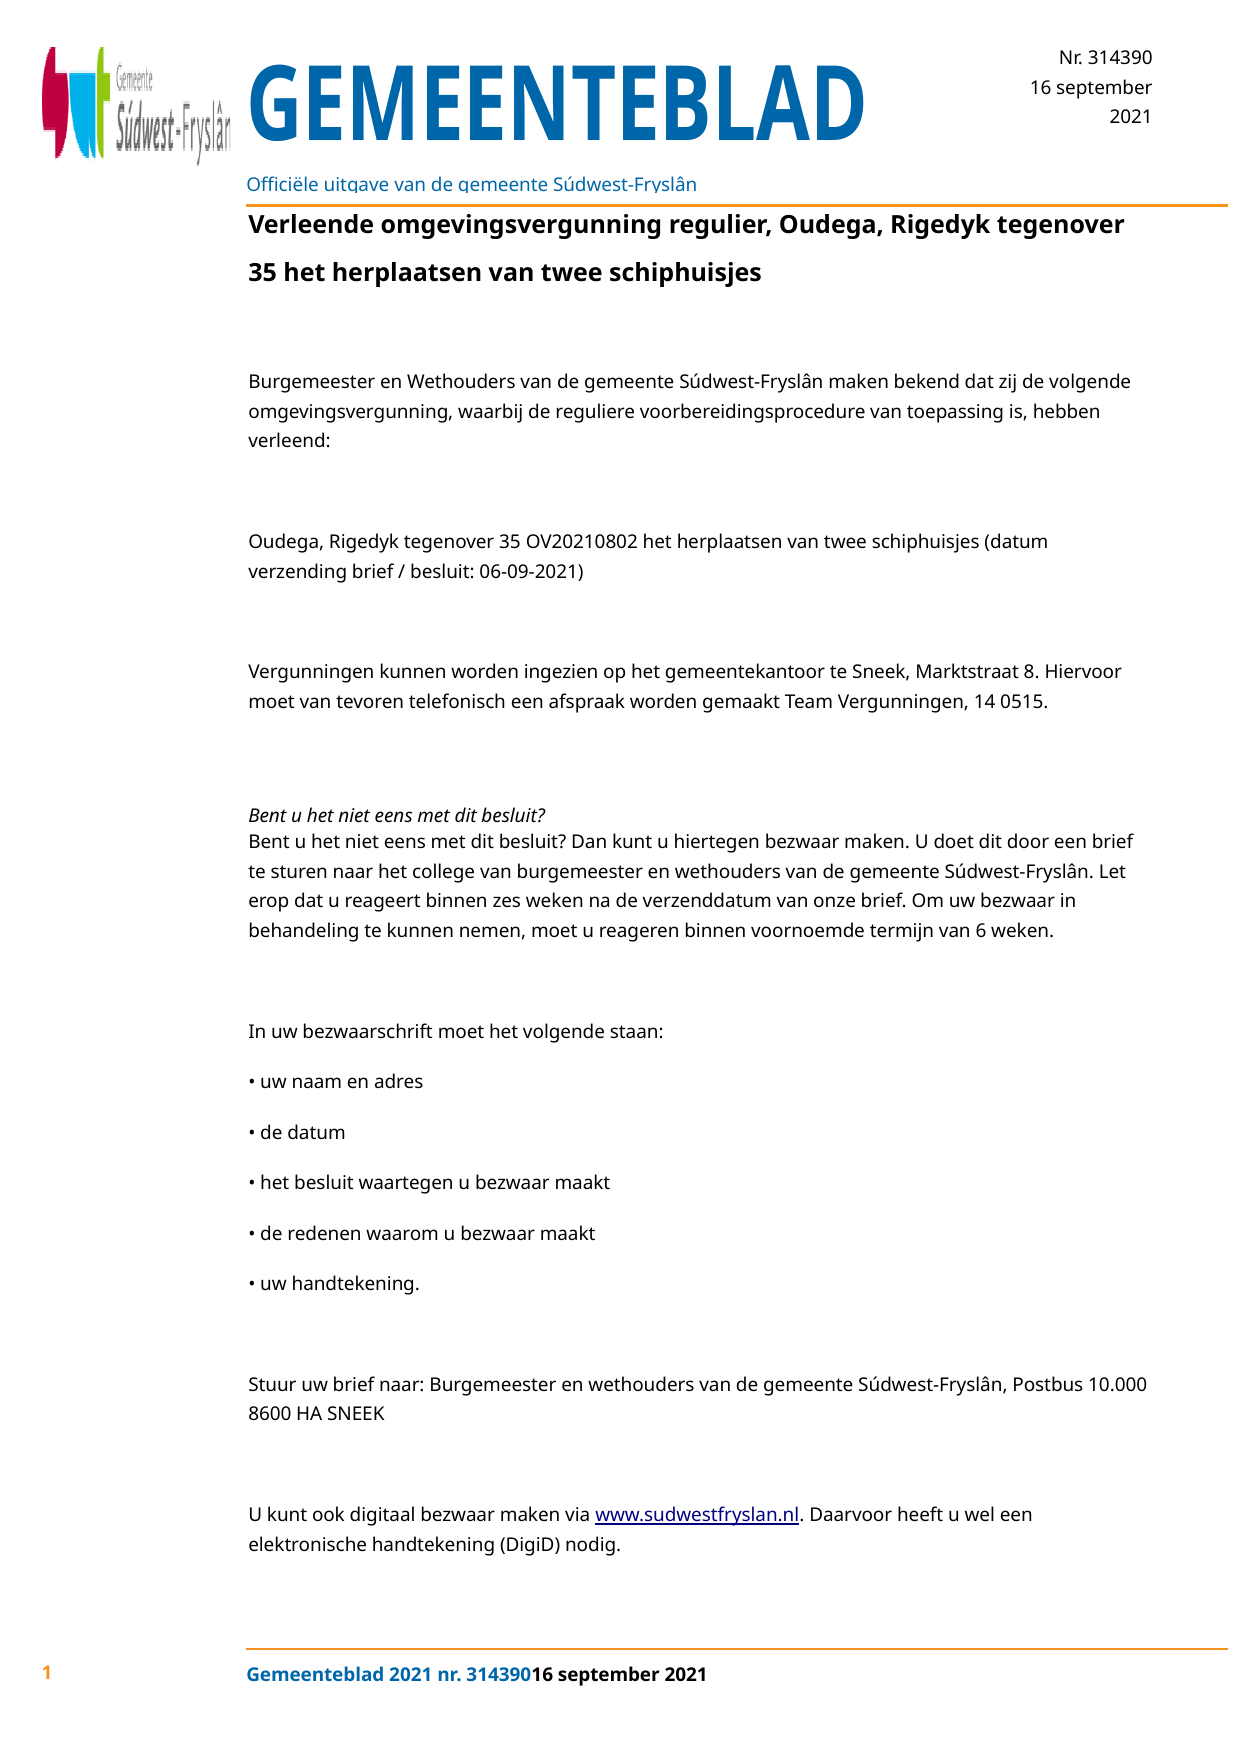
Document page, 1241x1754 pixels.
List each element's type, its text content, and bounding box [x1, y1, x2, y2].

text • uw naam en adres [248, 1068, 1152, 1094]
text Oudega, Rigedyk tegenover 35 OV20210802 het herplaatsen van twee schiphuisjes (datum verzending brief / besluit: 06-09-2021) [248, 528, 1152, 584]
text Stuur uw brief naar: Burgemeester en wethouders van de gemeente Súdwest-Fryslân, Postbus 10.000 8600 HA SNEEK [248, 1371, 1152, 1426]
text In uw bezwaarschrift moet het volgende staan: [248, 1018, 1152, 1044]
text Verleende omgevingsvergunning regulier, Oudega, Rigedyk tegenover 35 het herplaatsen van twee schiphuisjes [248, 207, 1152, 288]
text • het besluit waartegen u bezwaar maakt [248, 1169, 1152, 1195]
text • de redenen waarom u bezwaar maakt [248, 1220, 1152, 1245]
text Bent u het niet eens met dit besluit? [248, 803, 1152, 828]
text Bent u het niet eens met dit besluit? Dan kunt u hiertegen bezwaar maken. U doet dit door een brief te sturen naar het college van burgemeester en wethouders van de gemeente Súdwest-Fryslân. Let erop dat u reageert binnen zes weken na de verzenddatum van onze brief. Om uw bezwaar in behandeling te kunnen nemen, moet u reageren binnen voornoemde termijn van 6 weken. [248, 828, 1152, 943]
text • de datum [248, 1119, 1152, 1144]
text U kunt ook digitaal bezwaar maken via www.sudwestfryslan.nl. Daarvoor heeft u wel een elektronische handtekening (DigiD) nodig. [248, 1501, 1152, 1557]
text • uw handtekening. [248, 1270, 1152, 1296]
text Burgemeester en Wethouders van de gemeente Súdwest-Fryslân maken bekend dat zij de volgende omgevingsvergunning, waarbij de reguliere voorbereidingsprocedure van toepassing is, hebben verleend: [248, 368, 1152, 453]
text Vergunningen kunnen worden ingezien op het gemeentekantoor te Sneek, Marktstraat 8. Hiervoor moet van tevoren telefonisch een afspraak worden gemaakt Team Vergunningen, 14 0515. [248, 659, 1152, 714]
picture [41, 47, 231, 172]
